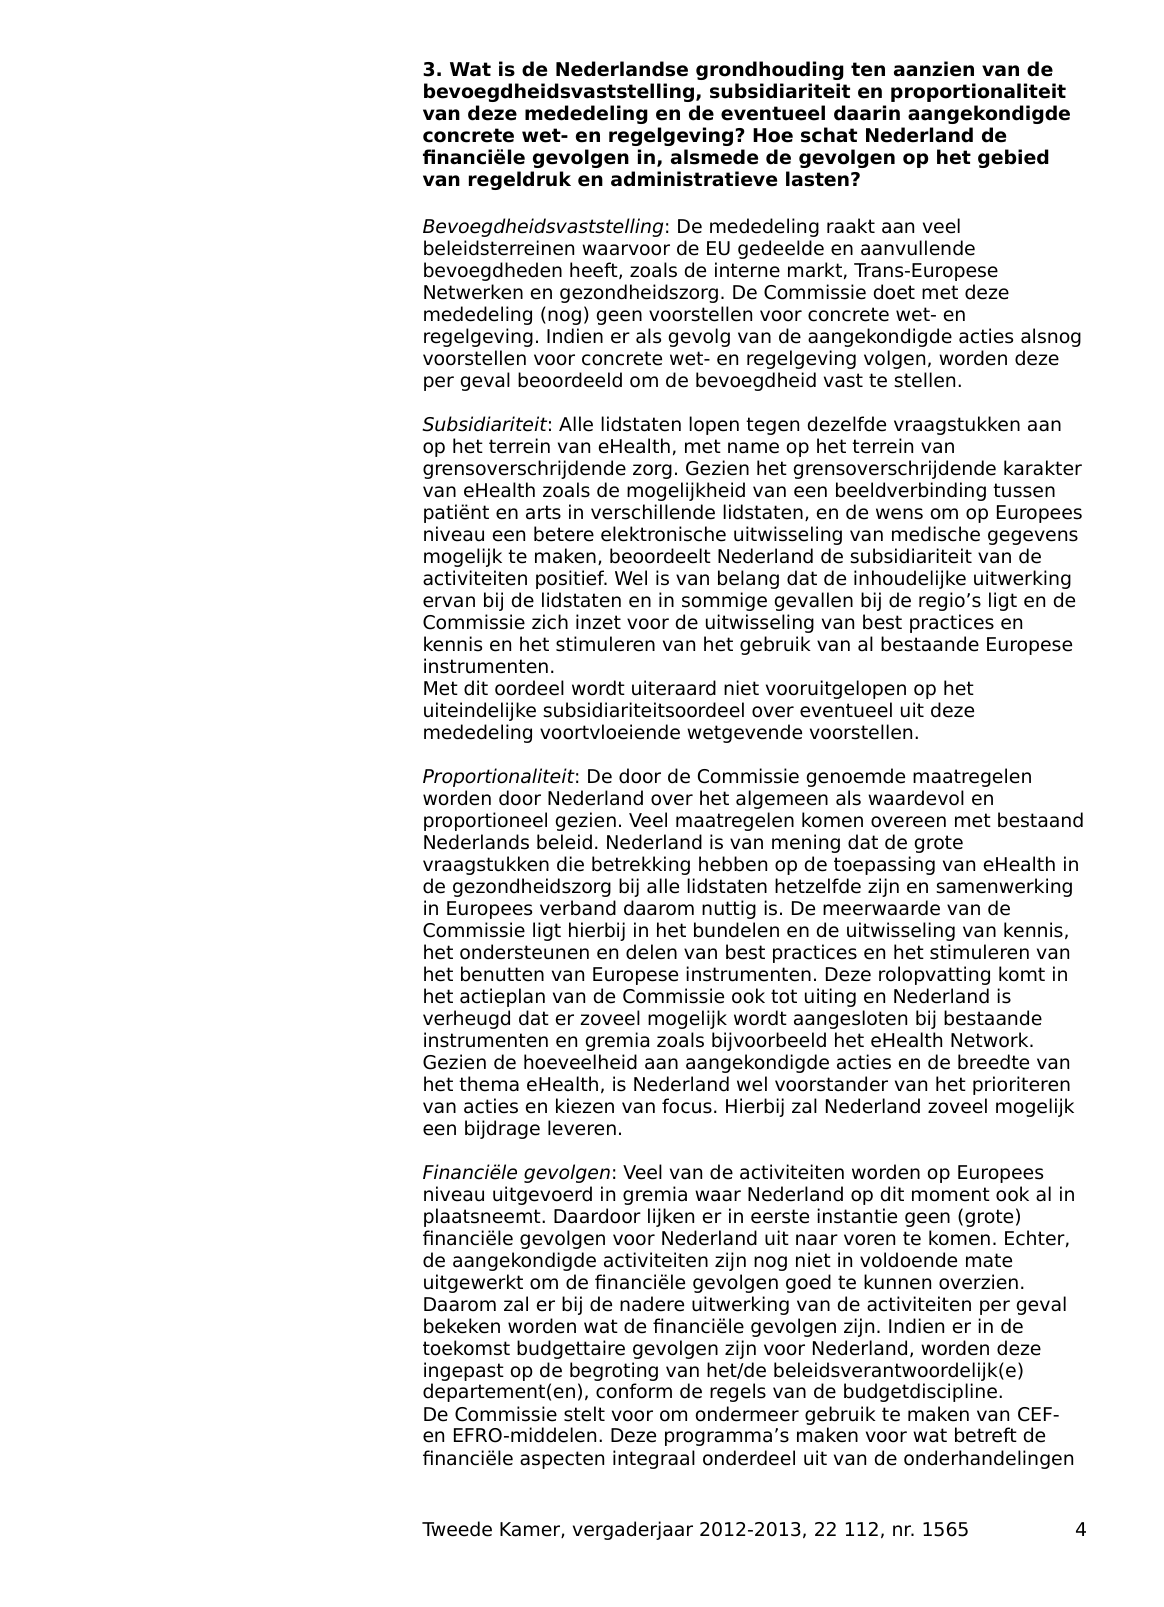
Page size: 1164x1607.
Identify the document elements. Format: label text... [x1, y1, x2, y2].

text Bevoegdheidsvaststelling: De mededeling raakt aan veel beleidsterreinen waarvoor de EU gedeelde en aanvullende bevoegdheden heeft, zoals de interne markt, Trans-Europese Netwerken en gezondheidszorg. De Commissie doet met deze mededeling (nog) geen voorstellen voor concrete wet- en regelgeving. Indien er als gevolg van de aangekondigde acties alsnog voorstellen voor concrete wet- en regelgeving volgen, worden deze per geval beoordeeld om de bevoegdheid vast te stellen. [422, 216, 1087, 392]
subtitle 3. Wat is de Nederlandse grondhouding ten aanzien van de bevoegdheidsvaststelling, subsidiariteit en proportionaliteit van deze mededeling en de eventueel daarin aangekondigde concrete wet- en regelgeving? Hoe schat Nederland de financiële gevolgen in, alsmede de gevolgen op het gebied van regeldruk en administratieve lasten? [422, 59, 1087, 191]
text Financiële gevolgen: Veel van de activiteiten worden op Europees niveau uitgevoerd in gremia waar Nederland op dit moment ook al in plaatsneemt. Daardoor lijken er in eerste instantie geen (grote) financiële gevolgen voor Nederland uit naar voren te komen. Echter, de aangekondigde activiteiten zijn nog niet in voldoende mate uitgewerkt om de financiële gevolgen goed te kunnen overzien. Daarom zal er bij de nadere uitwerking van de activiteiten per geval bekeken worden wat de financiële gevolgen zijn. Indien er in de toekomst budgettaire gevolgen zijn voor Nederland, worden deze ingepast op de begroting van het/de beleidsverantwoordelijk(e) departement(en), conform de regels van de budgetdiscipline. [422, 1162, 1087, 1403]
text Met dit oordeel wordt uiteraard niet vooruitgelopen op het uiteindelijke subsidiariteitsoordeel over eventueel uit deze mededeling voortvloeiende wetgevende voorstellen. [422, 678, 1087, 744]
text De Commissie stelt voor om ondermeer gebruik te maken van CEF- en EFRO-middelen. Deze programma’s maken voor wat betreft de financiële aspecten integraal onderdeel uit van de onderhandelingen [422, 1403, 1087, 1469]
text Subsidiariteit: Alle lidstaten lopen tegen dezelfde vraagstukken aan op het terrein van eHealth, met name op het terrein van grensoverschrijdende zorg. Gezien het grensoverschrijdende karakter van eHealth zoals de mogelijkheid van een beeldverbinding tussen patiënt en arts in verschillende lidstaten, en de wens om op Europees niveau een betere elektronische uitwisseling van medische gegevens mogelijk te maken, beoordeelt Nederland de subsidiariteit van de activiteiten positief. Wel is van belang dat de inhoudelijke uitwerking ervan bij de lidstaten en in sommige gevallen bij de regio’s ligt en de Commissie zich inzet voor de uitwisseling van best practices en kennis en het stimuleren van het gebruik van al bestaande Europese instrumenten. [422, 414, 1087, 678]
text Proportionaliteit: De door de Commissie genoemde maatregelen worden door Nederland over het algemeen als waardevol en proportioneel gezien. Veel maatregelen komen overeen met bestaand Nederlands beleid. Nederland is van mening dat de grote vraagstukken die betrekking hebben op de toepassing van eHealth in de gezondheidszorg bij alle lidstaten hetzelfde zijn en samenwerking in Europees verband daarom nuttig is. De meerwaarde van de Commissie ligt hierbij in het bundelen en de uitwisseling van kennis, het ondersteunen en delen van best practices en het stimuleren van het benutten van Europese instrumenten. Deze rolopvatting komt in het actieplan van de Commissie ook tot uiting en Nederland is verheugd dat er zoveel mogelijk wordt aangesloten bij bestaande instrumenten en gremia zoals bijvoorbeeld het eHealth Network. Gezien de hoeveelheid aan aangekondigde acties en de breedte van het thema eHealth, is Nederland wel voorstander van het prioriteren van acties en kiezen van focus. Hierbij zal Nederland zoveel mogelijk een bijdrage leveren. [422, 766, 1087, 1139]
